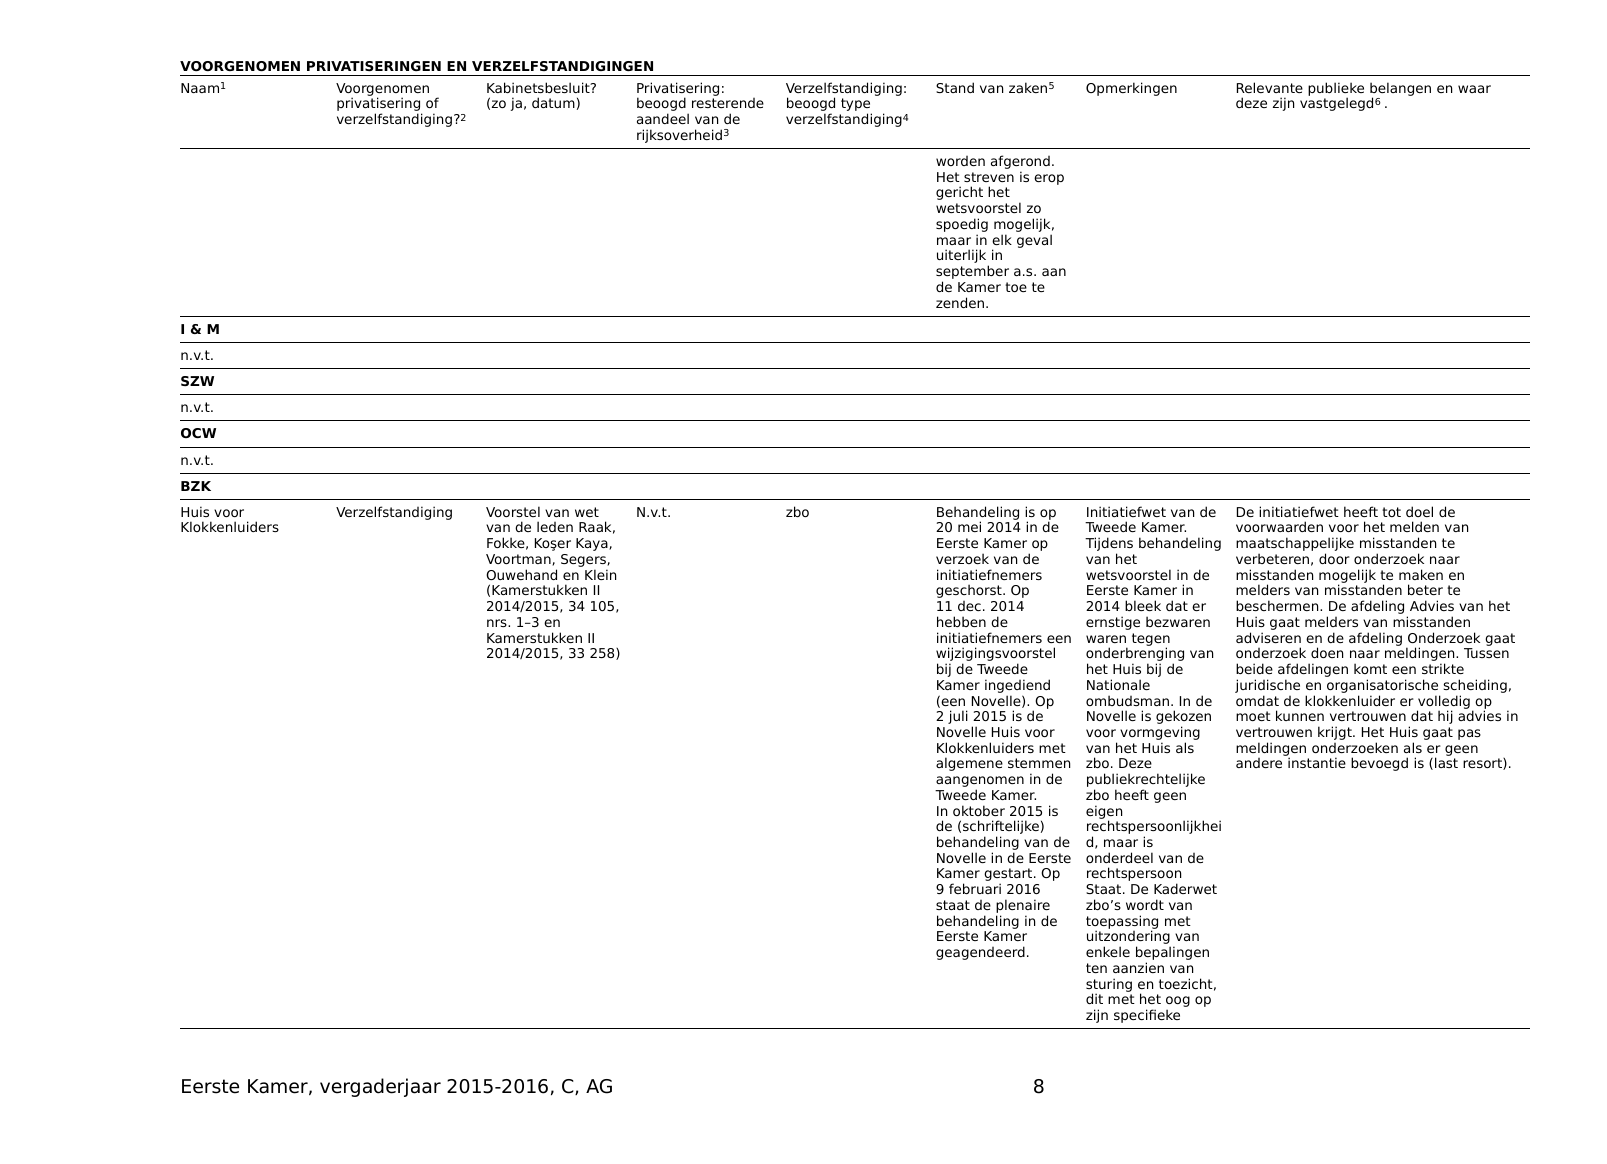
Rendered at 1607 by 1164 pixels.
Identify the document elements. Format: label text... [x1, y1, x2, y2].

table_cell Naam1 [180, 76, 330, 148]
table_cell [1230, 317, 1529, 342]
table_cell zbo [780, 500, 930, 1028]
table_cell [780, 343, 930, 368]
table_cell [630, 369, 780, 394]
table_cell Stand van zaken5 [930, 76, 1079, 148]
table_cell [1230, 474, 1529, 499]
table_cell [1080, 343, 1229, 368]
table_cell [780, 149, 930, 316]
table_cell n.v.t. [180, 395, 330, 420]
table_cell [780, 448, 930, 473]
table_cell [180, 149, 330, 316]
table_cell [780, 421, 930, 447]
table_cell [630, 474, 780, 499]
table_cell [1080, 317, 1229, 342]
table_cell [930, 343, 1079, 368]
table_cell [330, 421, 480, 447]
table_cell N.v.t. [630, 500, 780, 1028]
table_cell [1080, 448, 1229, 473]
table_cell Opmerkingen [1080, 76, 1229, 148]
table_cell [1080, 395, 1229, 420]
table_cell [630, 149, 780, 316]
table_cell Behandeling is op 20 mei 2014 in de Eerste Kamer op verzoek van de initiatiefnemers geschorst. Op 11 dec. 2014 hebben de initiatiefnemers een wijzigingsvoorstel bij de Tweede Kamer ingediend (een Novelle). Op 2 juli 2015 is de Novelle Huis voor Klokkenluiders met algemene stemmen aangenomen in de Tweede Kamer. In oktober 2015 is de (schriftelijke) behandeling van de Novelle in de Eerste Kamer gestart. Op 9 februari 2016 staat de plenaire behandeling in de Eerste Kamer geagendeerd. [930, 500, 1079, 1028]
table_cell [480, 343, 630, 368]
table_cell [330, 395, 480, 420]
table_cell [1230, 343, 1529, 368]
table_cell [480, 448, 630, 473]
table_cell [630, 395, 780, 420]
table_cell [1230, 369, 1529, 394]
table_cell [330, 149, 480, 316]
table_cell [1080, 474, 1229, 499]
table_cell [480, 149, 630, 316]
table_cell OCW [180, 421, 330, 447]
table_cell [480, 369, 630, 394]
table_cell [930, 421, 1079, 447]
table_cell [930, 395, 1079, 420]
table_cell SZW [180, 369, 330, 394]
table_cell De initiatiefwet heeft tot doel de voorwaarden voor het melden van maatschappelijke misstanden te verbeteren, door onderzoek naar misstanden mogelijk te maken en melders van misstanden beter te beschermen. De afdeling Advies van het Huis gaat melders van misstanden adviseren en de afdeling Onderzoek gaat onderzoek doen naar meldingen. Tussen beide afdelingen komt een strikte juridische en organisatorische scheiding, omdat de klokkenluider er volledig op moet kunnen vertrouwen dat hij advies in vertrouwen krijgt. Het Huis gaat pas meldingen onderzoeken als er geen andere instantie bevoegd is (last resort). [1230, 500, 1529, 1028]
table_cell Initiatiefwet van de Tweede Kamer. Tijdens behandeling van het wetsvoorstel in de Eerste Kamer in 2014 bleek dat er ernstige bezwaren waren tegen onderbrenging van het Huis bij de Nationale ombudsman. In de Novelle is gekozen voor vormgeving van het Huis als zbo. Deze publiekrechtelijke zbo heeft geen eigen rechtspersoonlijkheid, maar is onderdeel van de rechtspersoon Staat. De Kaderwet zbo’s wordt van toepassing met uitzondering van enkele bepalingen ten aanzien van sturing en toezicht, dit met het oog op zijn specifieke [1080, 500, 1229, 1028]
table_cell [330, 317, 480, 342]
table_cell [330, 343, 480, 368]
table_cell [480, 421, 630, 447]
table_cell Verzelfstandiging: beoogd type verzelfstandiging4 [780, 76, 930, 148]
table_cell [630, 421, 780, 447]
table_cell [630, 317, 780, 342]
table_cell [780, 369, 930, 394]
table_cell [330, 474, 480, 499]
table_header VOORGENOMEN PRIVATISERINGEN EN VERZELFSTANDIGINGEN [180, 59, 1529, 75]
table_cell [930, 448, 1079, 473]
table_cell [480, 317, 630, 342]
table_cell Relevante publieke belangen en waar deze zijn vastgelegd6. [1230, 76, 1529, 148]
table_cell [1230, 395, 1529, 420]
table_cell [330, 448, 480, 473]
table_cell Huis voor Klokkenluiders [180, 500, 330, 1028]
table_cell [1230, 421, 1529, 447]
table_cell [1080, 149, 1229, 316]
table_cell [630, 343, 780, 368]
table_cell [1230, 149, 1529, 316]
table_cell [930, 317, 1079, 342]
table_cell [930, 369, 1079, 394]
table_cell n.v.t. [180, 448, 330, 473]
table_cell Voorgenomen privatisering of verzelfstandiging?2 [330, 76, 480, 148]
table_cell [480, 474, 630, 499]
table_cell worden afgerond. Het streven is erop gericht het wetsvoorstel zo spoedig mogelijk, maar in elk geval uiterlijk in september a.s. aan de Kamer toe te zenden. [930, 149, 1079, 316]
table_cell Privatisering: beoogd resterende aandeel van de rijksoverheid3 [630, 76, 780, 148]
table_cell Verzelfstandiging [330, 500, 480, 1028]
table_cell BZK [180, 474, 330, 499]
table_cell [780, 474, 930, 499]
table_cell [630, 448, 780, 473]
table_cell n.v.t. [180, 343, 330, 368]
table_cell Kabinetsbesluit? (zo ja, datum) [480, 76, 630, 148]
table_cell Voorstel van wet van de leden Raak, Fokke, Koşer Kaya, Voortman, Segers, Ouwehand en Klein (Kamerstukken II 2014/2015, 34 105, nrs. 1–3 en Kamerstukken II 2014/2015, 33 258) [480, 500, 630, 1028]
table_cell [1080, 369, 1229, 394]
table_cell [780, 317, 930, 342]
table_cell [1230, 448, 1529, 473]
table_cell [1080, 421, 1229, 447]
table_cell [330, 369, 480, 394]
table_cell [480, 395, 630, 420]
table_cell I & M [180, 317, 330, 342]
table_cell [930, 474, 1079, 499]
table_cell [780, 395, 930, 420]
